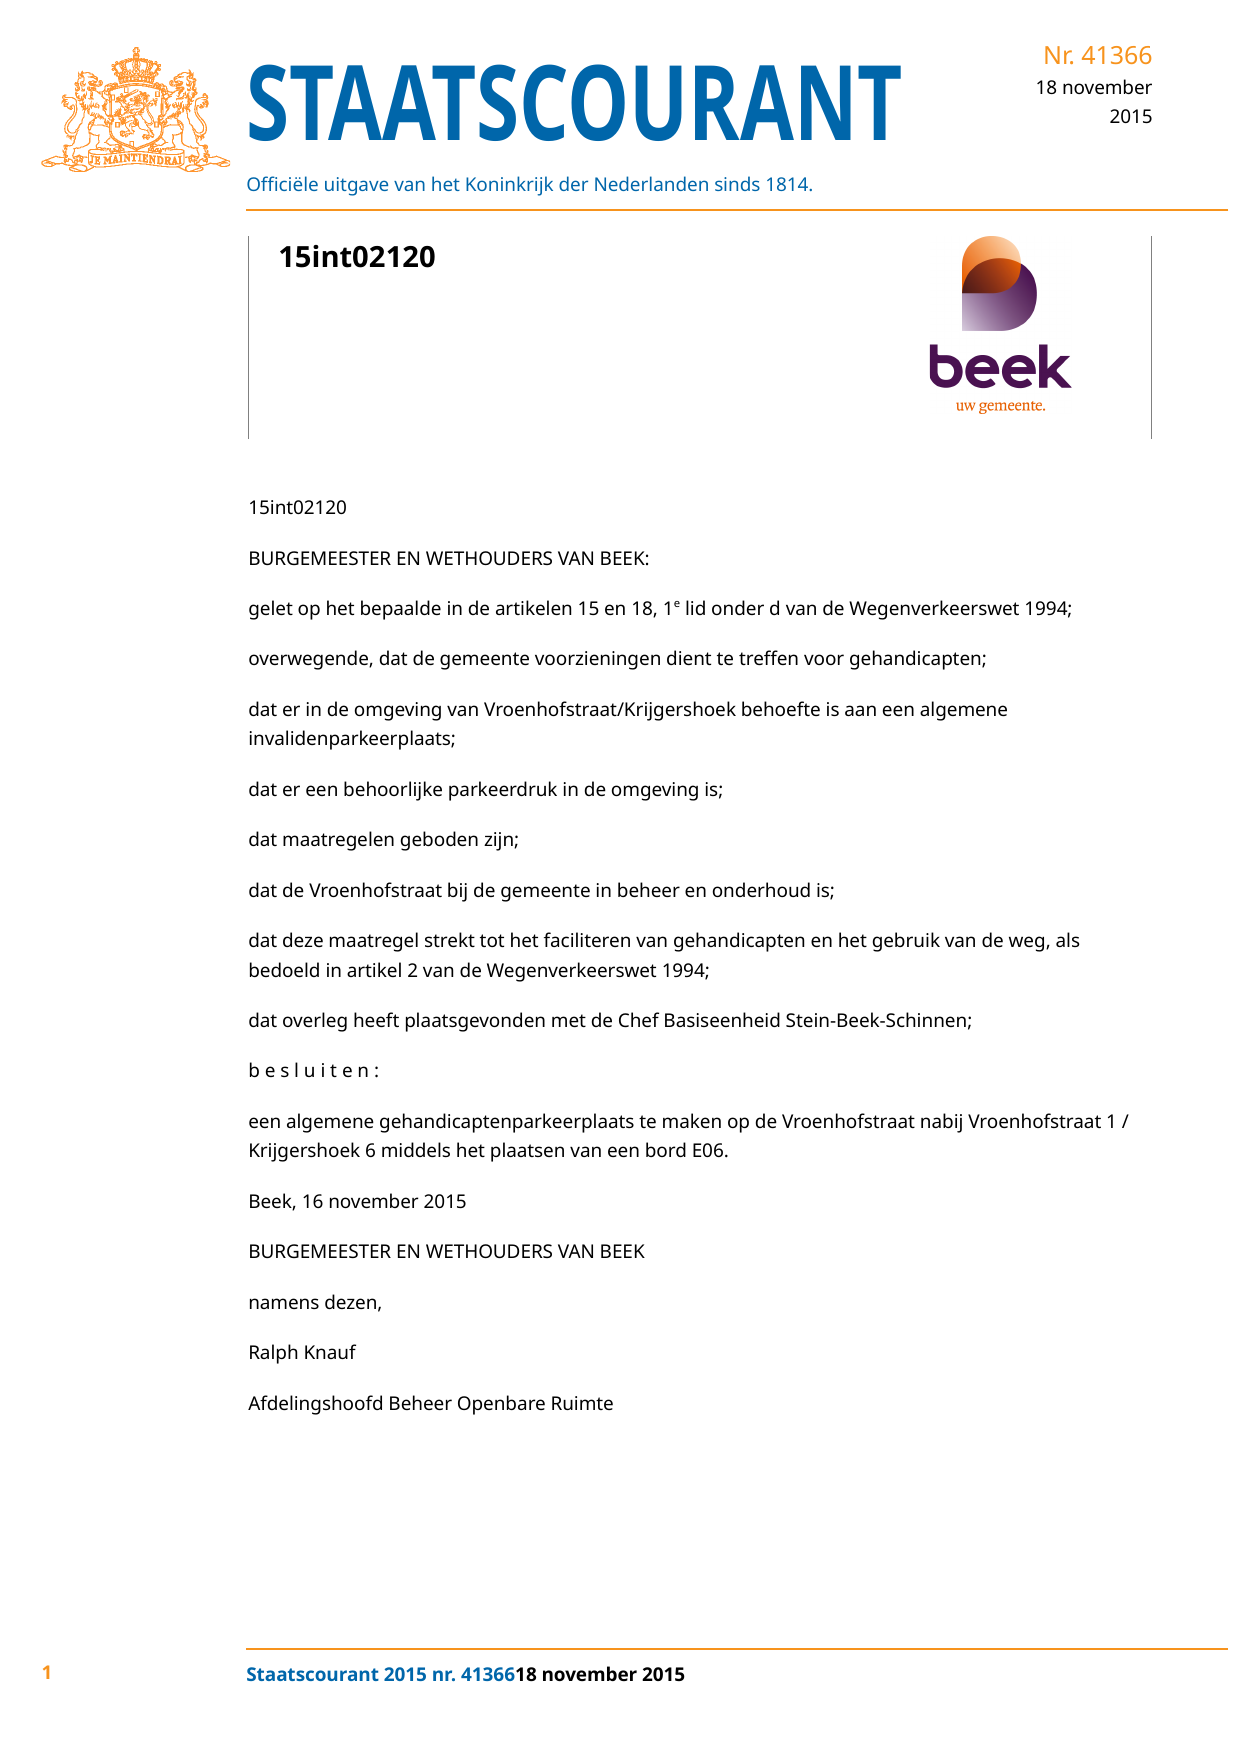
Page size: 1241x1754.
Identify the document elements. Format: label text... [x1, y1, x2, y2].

table_header 15int02120 [249, 236, 850, 439]
text dat de Vroenhofstraat bij de gemeente in beheer en onderhoud is; [248, 877, 1152, 903]
text 15int02120 [248, 494, 1152, 520]
table_header [850, 414, 1151, 439]
text een algemene gehandicaptenparkeerplaats te maken op de Vroenhofstraat nabij Vroenhofstraat 1 / Krijgershoek 6 middels het plaatsen van een bord E06. [248, 1108, 1152, 1163]
picture [929, 236, 1072, 414]
text Ralph Knauf [248, 1339, 1152, 1365]
text dat er een behoorlijke parkeerdruk in de omgeving is; [248, 776, 1152, 802]
text dat overleg heeft plaatsgevonden met de Chef Basiseenheid Stein-Beek-Schinnen; [248, 1007, 1152, 1033]
table_header [850, 236, 929, 413]
text Afdelingshoofd Beheer Openbare Ruimte [248, 1390, 1152, 1416]
text BURGEMEESTER EN WETHOUDERS VAN BEEK [248, 1238, 1152, 1264]
text dat maatregelen geboden zijn; [248, 826, 1152, 852]
text namens dezen, [248, 1289, 1152, 1315]
text BURGEMEESTER EN WETHOUDERS VAN BEEK: [248, 545, 1152, 571]
text dat er in de omgeving van Vroenhofstraat/Krijgershoek behoefte is aan een algemene invalidenparkeerplaats; [248, 696, 1152, 751]
text gelet op het bepaalde in de artikelen 15 en 18, 1e lid onder d van de Wegenverkeerswet 1994; [248, 595, 1152, 621]
text b e s l u i t e n : [248, 1058, 1152, 1083]
text overwegende, dat de gemeente voorzieningen dient te treffen voor gehandicapten; [248, 646, 1152, 671]
table_header [1072, 236, 1151, 413]
text dat deze maatregel strekt tot het faciliteren van gehandicapten en het gebruik van de weg, als bedoeld in artikel 2 van de Wegenverkeerswet 1994; [248, 927, 1152, 983]
text Beek, 16 november 2015 [248, 1188, 1152, 1214]
picture [41, 47, 231, 172]
